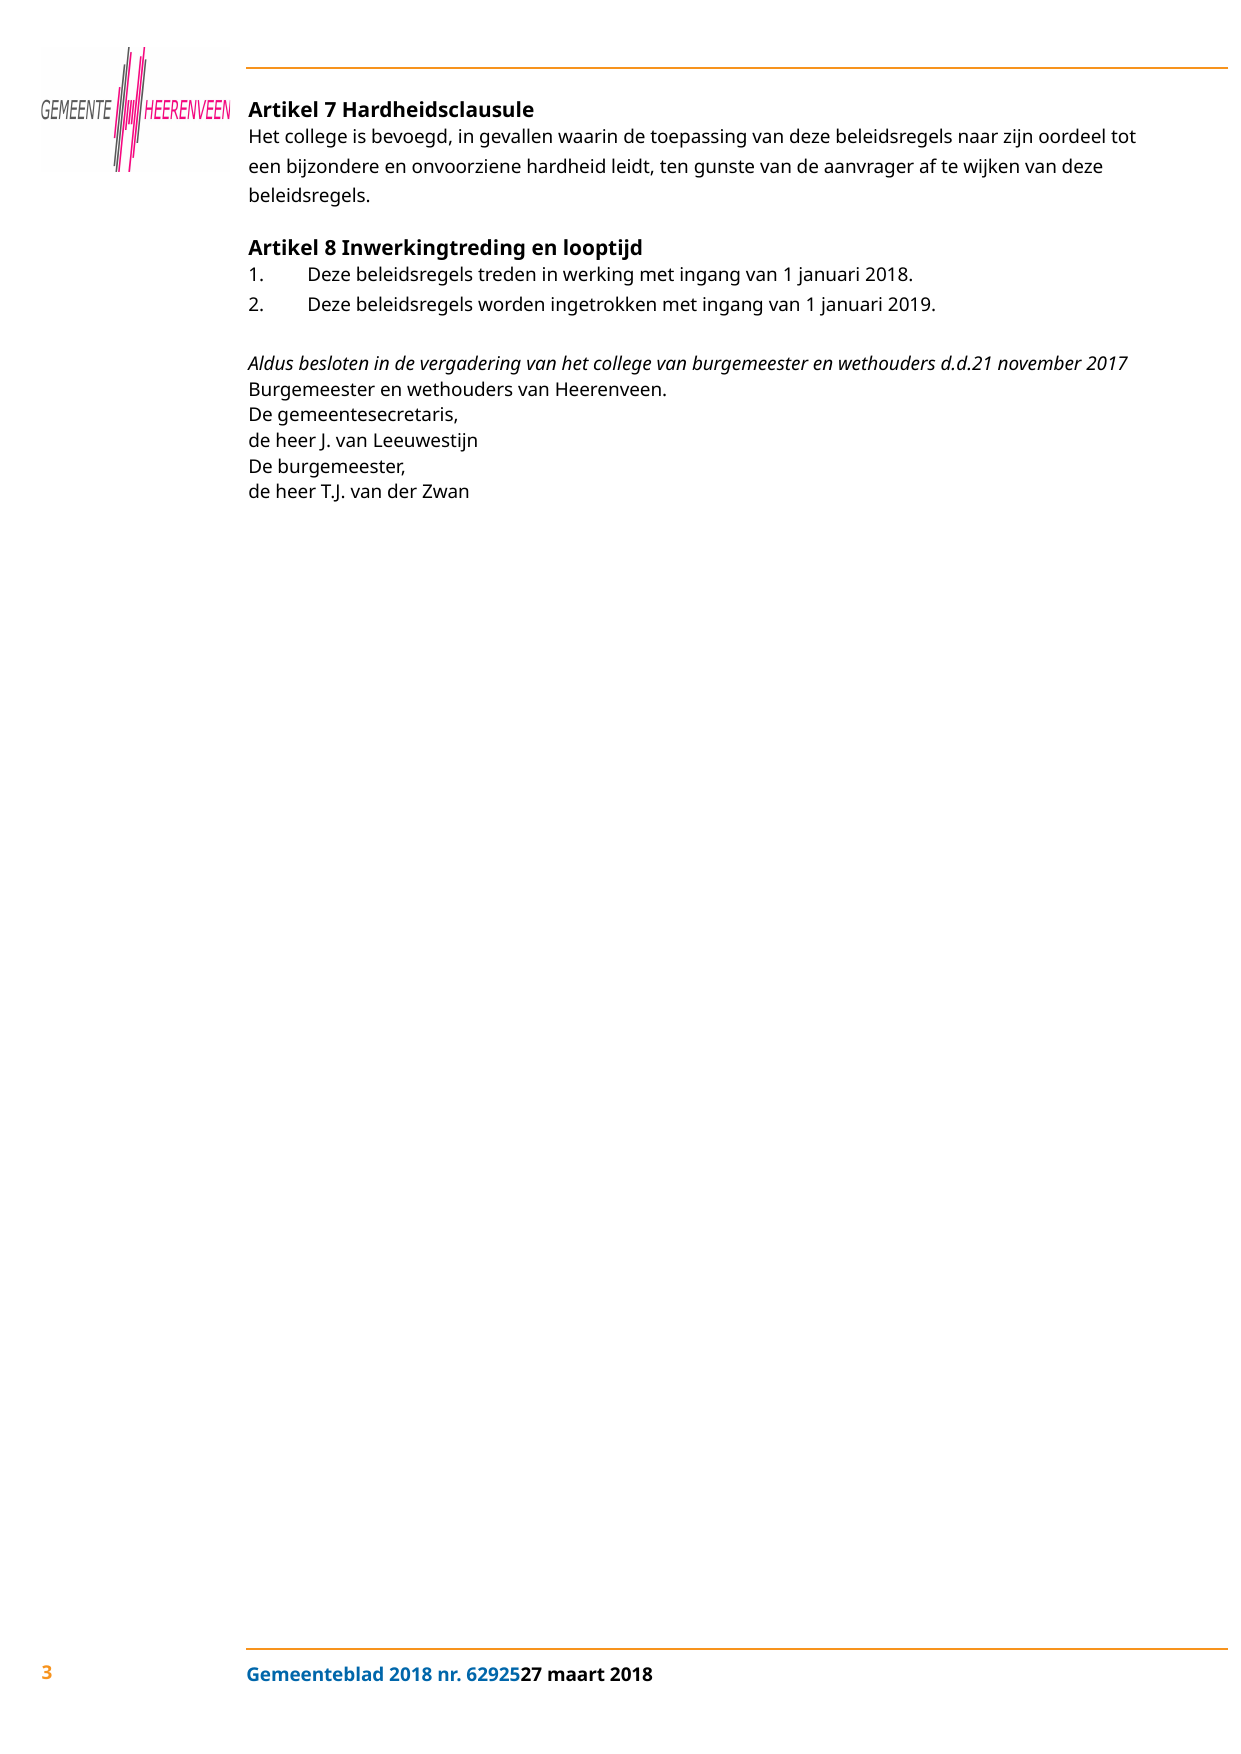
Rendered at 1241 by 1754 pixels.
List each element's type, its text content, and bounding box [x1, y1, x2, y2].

text Burgemeester en wethouders van Heerenveen. [248, 376, 1152, 401]
text de heer T.J. van der Zwan [248, 479, 1152, 504]
text Artikel 7 Hardheidsclausule [248, 95, 1152, 123]
text de heer J. van Leeuwestijn [248, 427, 1152, 453]
text Het college is bevoegd, in gevallen waarin de toepassing van deze beleidsregels naar zijn oordeel tot een bijzondere en onvoorziene hardheid leidt, ten gunste van de aanvrager af te wijken van deze beleidsregels. [248, 123, 1152, 208]
list Deze beleidsregels treden in werking met ingang van 1 januari 2018. [248, 261, 1152, 287]
text Aldus besloten in de vergadering van het college van burgemeester en wethouders d.d.21 november 2017 [248, 350, 1152, 376]
text Artikel 8 Inwerkingtreding en looptijd [248, 233, 1152, 261]
text De burgemeester, [248, 453, 1152, 479]
text De gemeentesecretaris, [248, 401, 1152, 427]
picture [41, 47, 231, 172]
list Deze beleidsregels worden ingetrokken met ingang van 1 januari 2019. [248, 291, 1152, 317]
